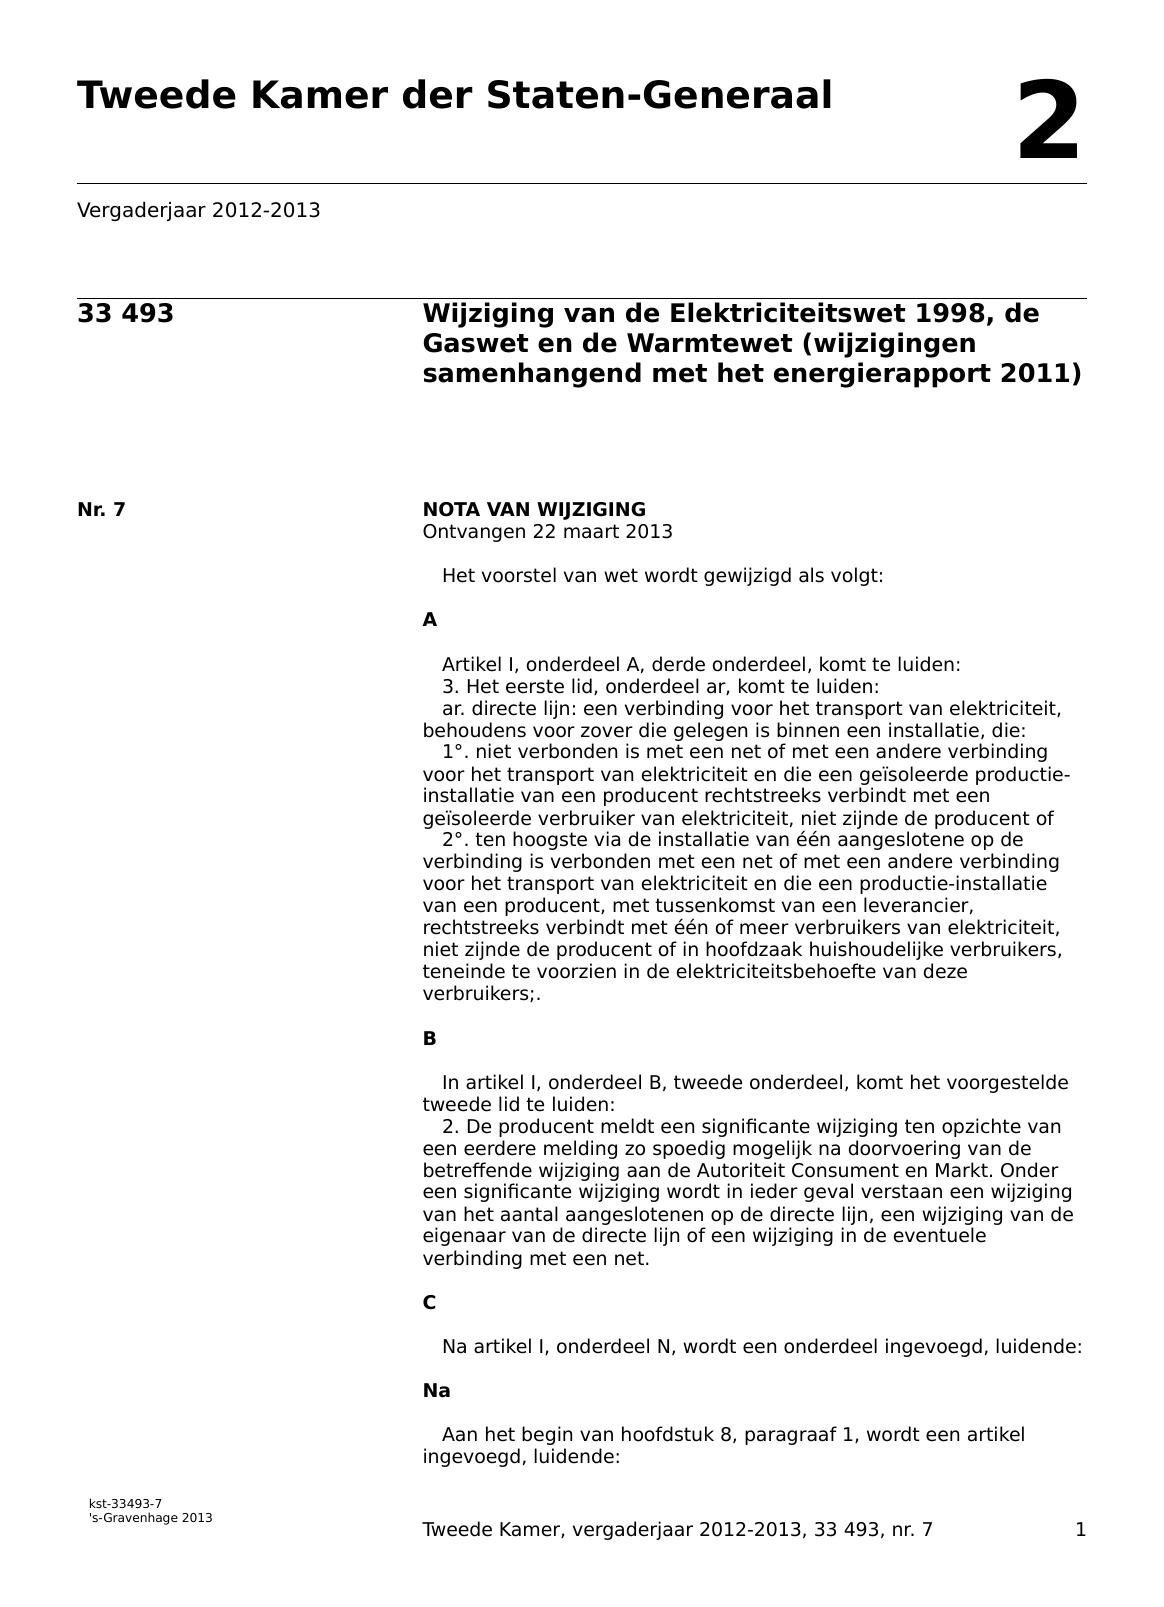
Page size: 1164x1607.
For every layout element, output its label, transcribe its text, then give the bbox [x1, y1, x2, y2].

text In artikel I, onderdeel B, tweede onderdeel, komt het voorgestelde tweede lid te luiden: [422, 1072, 1087, 1116]
subtitle Nr. 7 NOTA VAN WIJZIGING [77, 499, 1087, 521]
subtitle B [422, 1027, 1087, 1049]
text Ontvangen 22 maart 2013 [422, 521, 1087, 543]
subtitle A [422, 609, 1087, 631]
text Artikel I, onderdeel A, derde onderdeel, komt te luiden: [422, 653, 1087, 676]
text ar. directe lijn: een verbinding voor het transport van elektriciteit, behoudens voor zover die gelegen is binnen een installatie, die: [422, 697, 1087, 741]
text Het voorstel van wet wordt gewijzigd als volgt: [422, 565, 1087, 587]
text 's-Gravenhage 2013 [88, 1511, 323, 1525]
text kst-33493-7 [88, 1497, 323, 1511]
table_cell Vergaderjaar 2012-2013 [77, 184, 1087, 298]
text 1°. niet verbonden is met een net of met een andere verbinding voor het transport van elektriciteit en die een geïsoleerde productie-installatie van een producent rechtstreeks verbindt met een geïsoleerde verbruiker van elektriciteit, niet zijnde de producent of [422, 741, 1087, 829]
table_header 2 [886, 59, 1087, 183]
subtitle C [422, 1292, 1087, 1313]
text Na artikel I, onderdeel N, wordt een onderdeel ingevoegd, luidende: [422, 1336, 1087, 1358]
text 3. Het eerste lid, onderdeel ar, komt te luiden: [422, 676, 1087, 697]
subtitle Na [422, 1380, 1087, 1402]
subtitle 33 493 Wijziging van de Elektriciteitswet 1998, de Gaswet en de Warmtewet (wijzigingen samenhangend met het energierapport 2011) [77, 299, 1087, 388]
table_header Tweede Kamer der Staten-Generaal [77, 59, 886, 183]
text Aan het begin van hoofdstuk 8, paragraaf 1, wordt een artikel ingevoegd, luidende: [422, 1424, 1087, 1468]
text 2. De producent meldt een significante wijziging ten opzichte van een eerdere melding zo spoedig mogelijk na doorvoering van de betreffende wijziging aan de Autoriteit Consument en Markt. Onder een significante wijziging wordt in ieder geval verstaan een wijziging van het aantal aangeslotenen op de directe lijn, een wijziging van de eigenaar van de directe lijn of een wijziging in de eventuele verbinding met een net. [422, 1116, 1087, 1269]
text 2°. ten hoogste via de installatie van één aangeslotene op de verbinding is verbonden met een net of met een andere verbinding voor het transport van elektriciteit en die een productie-installatie van een producent, met tussenkomst van een leverancier, rechtstreeks verbindt met één of meer verbruikers van elektriciteit, niet zijnde de producent of in hoofdzaak huishoudelijke verbruikers, teneinde te voorzien in de elektriciteitsbehoefte van deze verbruikers;. [422, 829, 1087, 1005]
